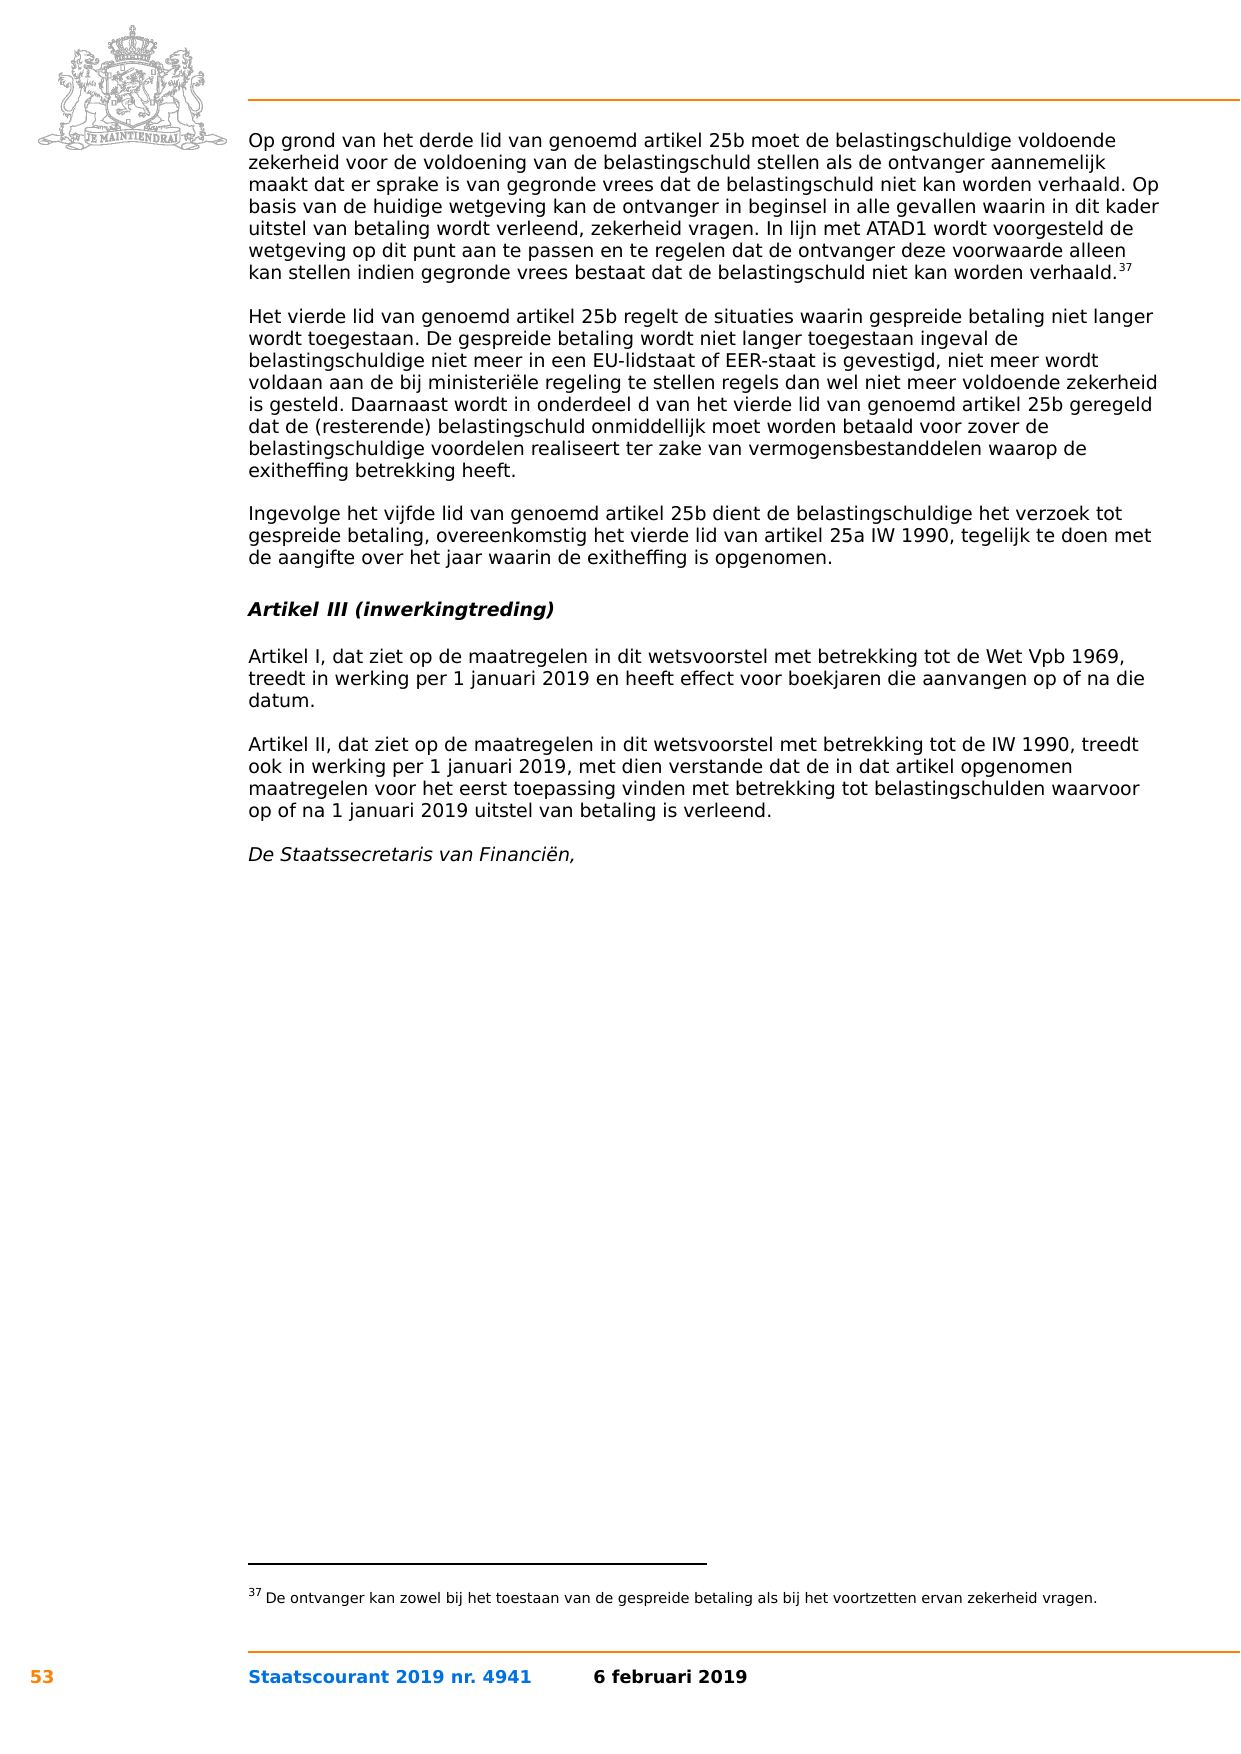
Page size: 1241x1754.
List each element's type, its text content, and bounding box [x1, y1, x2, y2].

text De ontvanger kan zowel bij het toestaan van de gespreide betaling als bij het voortzetten ervan zekerheid vragen. [248, 1586, 1163, 1608]
text Op grond van het derde lid van genoemd artikel 25b moet de belastingschuldige voldoende zekerheid voor de voldoening van de belastingschuld stellen als de ontvanger aannemelijk maakt dat er sprake is van gegronde vrees dat de belastingschuld niet kan worden verhaald. Op basis van de huidige wetgeving kan de ontvanger in beginsel in alle gevallen waarin in dit kader uitstel van betaling wordt verleend, zekerheid vragen. In lijn met ATAD1 wordt voorgesteld de wetgeving op dit punt aan te passen en te regelen dat de ontvanger deze voorwaarde alleen kan stellen indien gegronde vrees bestaat dat de belastingschuld niet kan worden verhaald. [248, 130, 1163, 284]
text Ingevolge het vijfde lid van genoemd artikel 25b dient de belastingschuldige het verzoek tot gespreide betaling, overeenkomstig het vierde lid van artikel 25a IW 1990, tegelijk te doen met de aangifte over het jaar waarin de exitheffing is opgenomen. [248, 503, 1163, 569]
subtitle Artikel III (inwerkingtreding) [248, 599, 1163, 621]
text Het vierde lid van genoemd artikel 25b regelt de situaties waarin gespreide betaling niet langer wordt toegestaan. De gespreide betaling wordt niet langer toegestaan ingeval de belastingschuldige niet meer in een EU-lidstaat of EER-staat is gevestigd, niet meer wordt voldaan aan de bij ministeriële regeling te stellen regels dan wel niet meer voldoende zekerheid is gesteld. Daarnaast wordt in onderdeel d van het vierde lid van genoemd artikel 25b geregeld dat de (resterende) belastingschuld onmiddellijk moet worden betaald voor zover de belastingschuldige voordelen realiseert ter zake van vermogensbestanddelen waarop de exitheffing betrekking heeft. [248, 306, 1163, 481]
text De Staatssecretaris van Financiën, [248, 844, 1163, 866]
text Artikel I, dat ziet op de maatregelen in dit wetsvoorstel met betrekking tot de Wet Vpb 1969, treedt in werking per 1 januari 2019 en heeft effect voor boekjaren die aanvangen op of na die datum. [248, 646, 1163, 712]
text Artikel II, dat ziet op de maatregelen in dit wetsvoorstel met betrekking tot de IW 1990, treedt ook in werking per 1 januari 2019, met dien verstande dat de in dat artikel opgenomen maatregelen voor het eerst toepassing vinden met betrekking tot belastingschulden waarvoor op of na 1 januari 2019 uitstel van betaling is verleend. [248, 734, 1163, 822]
picture [38, 25, 227, 150]
